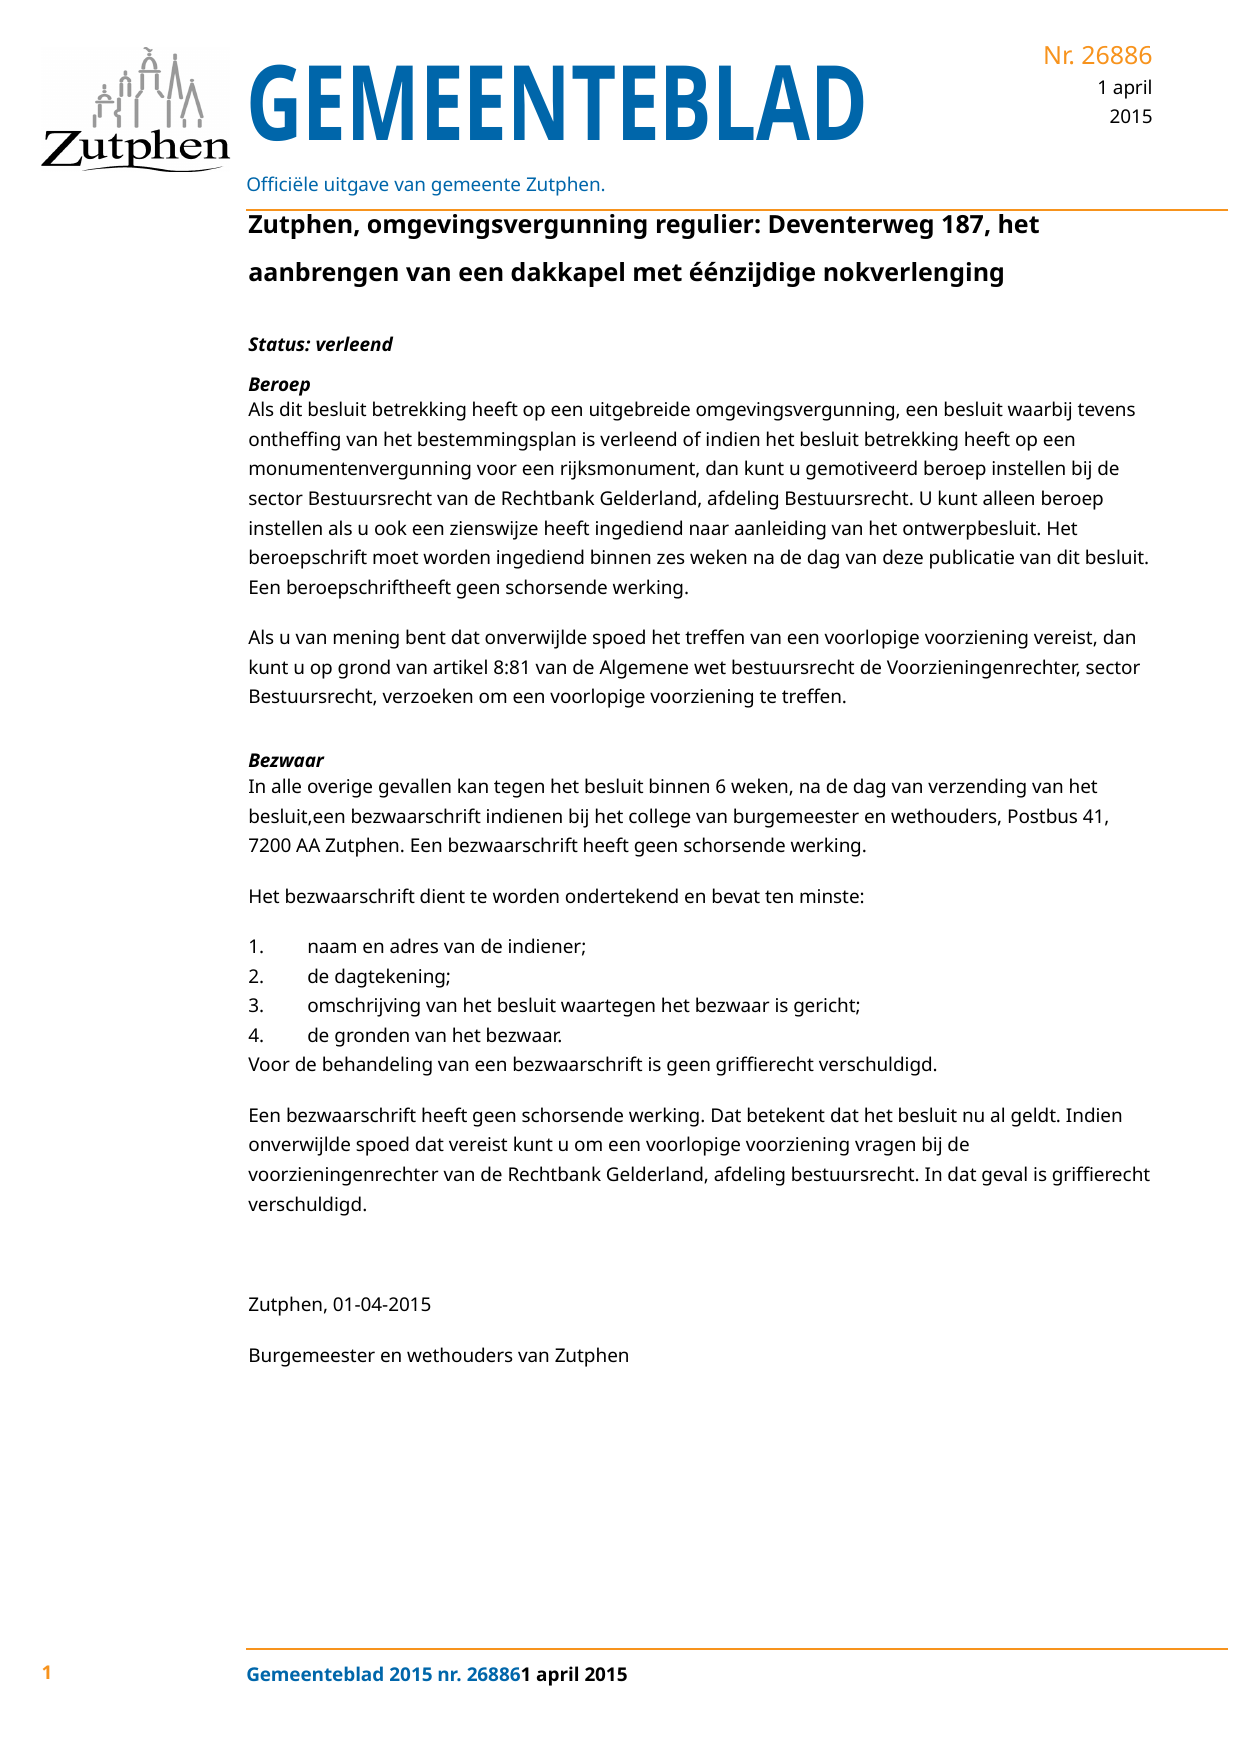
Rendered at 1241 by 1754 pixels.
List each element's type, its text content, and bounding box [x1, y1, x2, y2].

text Zutphen, omgevingsvergunning regulier: Deventerweg 187, het aanbrengen van een dakkapel met éénzijdige nokverlenging [248, 211, 1152, 288]
text Beroep [248, 371, 1152, 396]
text Zutphen, 01-04-2015 [248, 1292, 1152, 1317]
text Als u van mening bent dat onverwijlde spoed het treffen van een voorlopige voorziening vereist, dan kunt u op grond van artikel 8:81 van de Algemene wet bestuursrecht de Voorzieningenrechter, sector Bestuursrecht, verzoeken om een voorlopige voorziening te treffen. [248, 624, 1152, 709]
text Als dit besluit betrekking heeft op een uitgebreide omgevingsvergunning, een besluit waarbij tevens ontheffing van het bestemmingsplan is verleend of indien het besluit betrekking heeft op een monumentenvergunning voor een rijksmonument, dan kunt u gemotiveerd beroep instellen bij de sector Bestuursrecht van de Rechtbank Gelderland, afdeling Bestuursrecht. U kunt alleen beroep instellen als u ook een zienswijze heeft ingediend naar aanleiding van het ontwerpbesluit. Het beroepschrift moet worden ingediend binnen zes weken na de dag van deze publicatie van dit besluit. Een beroepschriftheeft geen schorsende werking. [248, 396, 1152, 600]
text In alle overige gevallen kan tegen het besluit binnen 6 weken, na de dag van verzending van het besluit,een bezwaarschrift indienen bij het college van burgemeester en wethouders, Postbus 41, 7200 AA Zutphen. Een bezwaarschrift heeft geen schorsende werking. [248, 773, 1152, 858]
list de dagtekening; [248, 963, 1152, 988]
list omschrijving van het besluit waartegen het bezwaar is gericht; [248, 992, 1152, 1018]
text Bezwaar [248, 747, 1152, 773]
text Voor de behandeling van een bezwaarschrift is geen griffierecht verschuldigd. [248, 1052, 1152, 1077]
text Een bezwaarschrift heeft geen schorsende werking. Dat betekent dat het besluit nu al geldt. Indien onverwijlde spoed dat vereist kunt u om een voorlopige voorziening vragen bij de voorzieningenrechter van de Rechtbank Gelderland, afdeling bestuursrecht. In dat geval is griffierecht verschuldigd. [248, 1102, 1152, 1216]
text Burgemeester en wethouders van Zutphen [248, 1342, 1152, 1368]
list naam en adres van de indiener; [248, 933, 1152, 959]
text Het bezwaarschrift dient te worden ondertekend en bevat ten minste: [248, 883, 1152, 908]
list de gronden van het bezwaar. [248, 1022, 1152, 1048]
text Status: verleend [248, 331, 1152, 357]
picture [41, 47, 231, 172]
